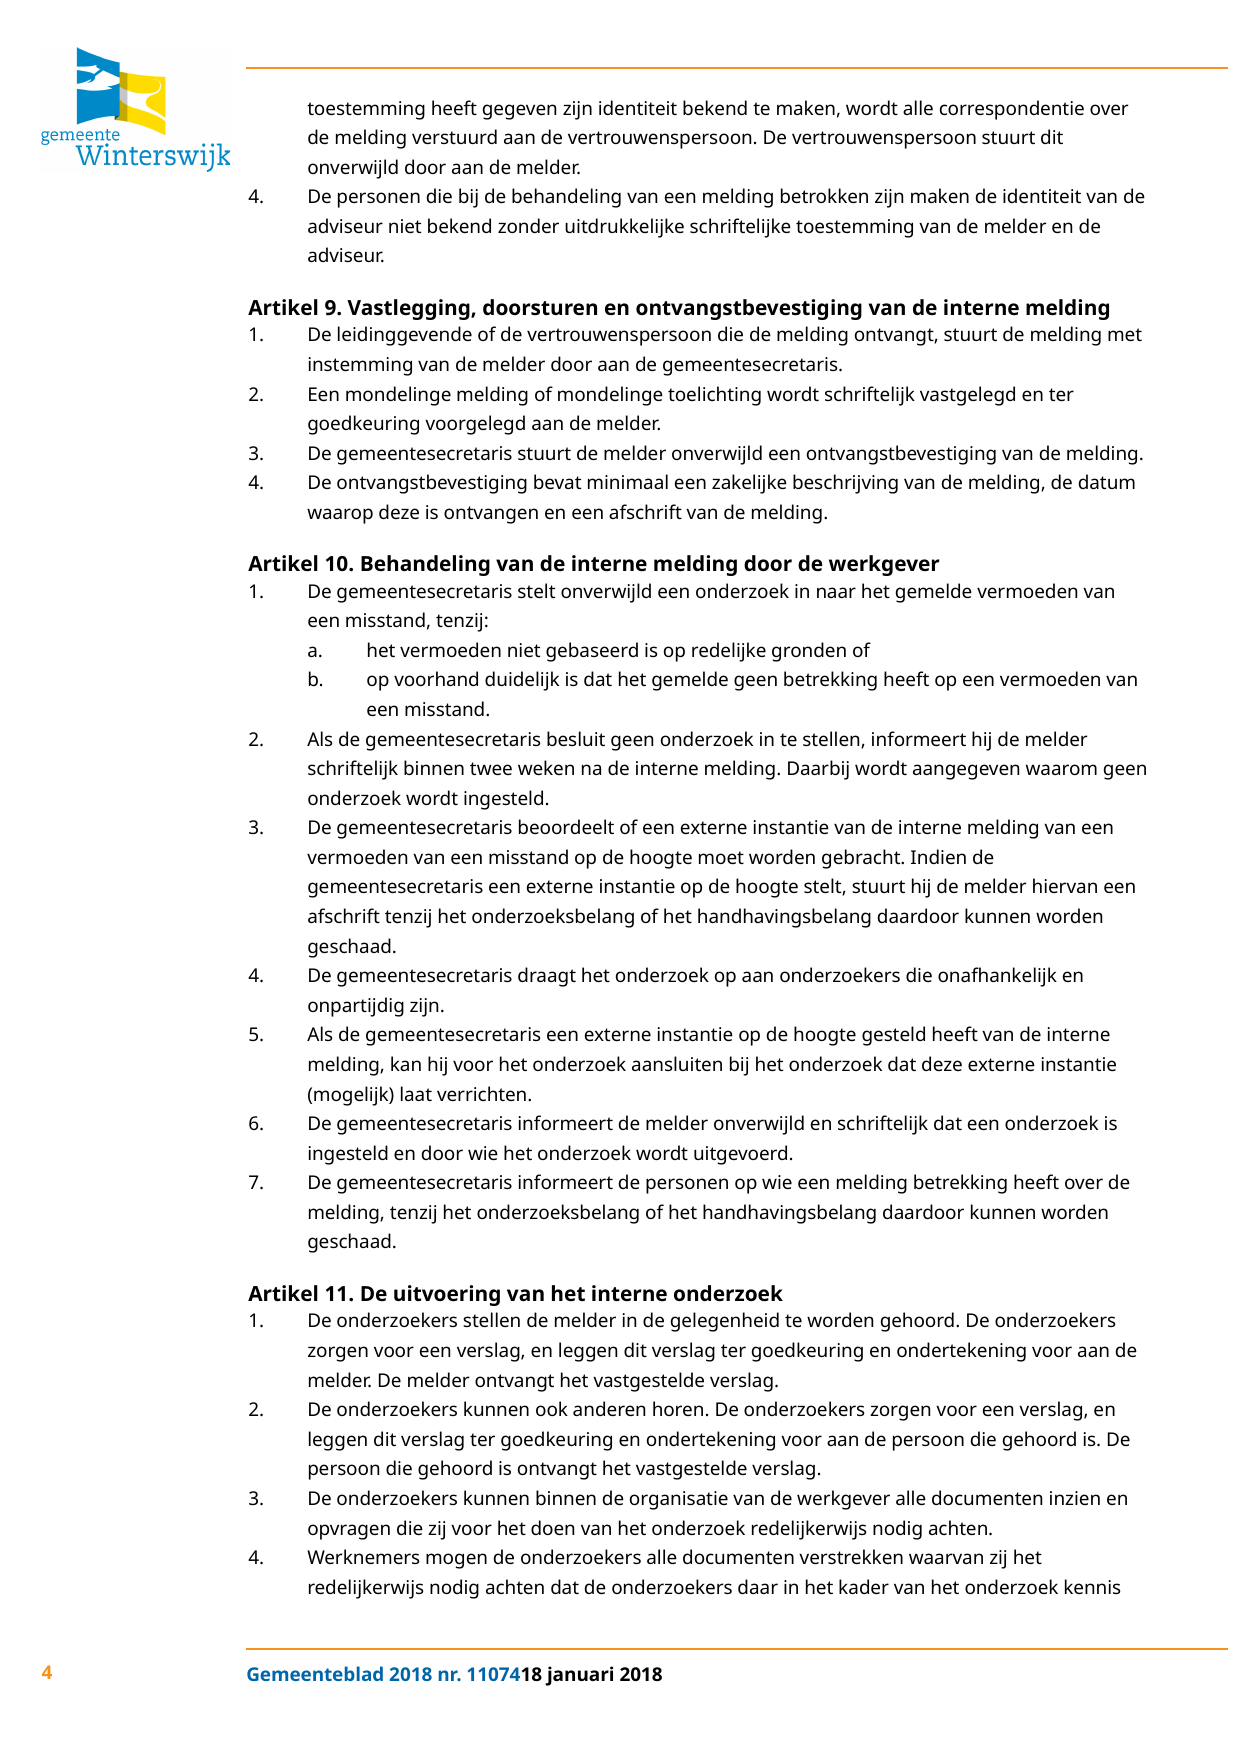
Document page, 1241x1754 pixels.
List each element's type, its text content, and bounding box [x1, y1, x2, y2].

list De gemeentesecretaris draagt het onderzoek op aan onderzoekers die onafhankelijk en onpartijdig zijn. [248, 962, 1152, 1018]
list De personen die bij de behandeling van een melding betrokken zijn maken de identiteit van de adviseur niet bekend zonder uitdrukkelijke schriftelijke toestemming van de melder en de adviseur. [248, 183, 1152, 268]
text Artikel 10. Behandeling van de interne melding door de werkgever [248, 549, 1152, 578]
list De gemeentesecretaris informeert de personen op wie een melding betrekking heeft over de melding, tenzij het onderzoeksbelang of het handhavingsbelang daardoor kunnen worden geschaad. [248, 1169, 1152, 1254]
list Als de gemeentesecretaris een externe instantie op de hoogte gesteld heeft van de interne melding, kan hij voor het onderzoek aansluiten bij het onderzoek dat deze externe instantie (mogelijk) laat verrichten. [248, 1022, 1152, 1107]
list De onderzoekers stellen de melder in de gelegenheid te worden gehoord. De onderzoekers zorgen voor een verslag, en leggen dit verslag ter goedkeuring en ondertekening voor aan de melder. De melder ontvangt het vastgestelde verslag. [248, 1308, 1152, 1392]
picture [225, 153, 231, 162]
list De gemeentesecretaris informeert de melder onverwijld en schriftelijk dat een onderzoek is ingesteld en door wie het onderzoek wordt uitgevoerd. [248, 1110, 1152, 1166]
text Artikel 11. De uitvoering van het interne onderzoek [248, 1279, 1152, 1308]
list Een mondelinge melding of mondelinge toelichting wordt schriftelijk vastgelegd en ter goedkeuring voorgelegd aan de melder. [248, 381, 1152, 436]
list De ontvangstbevestiging bevat minimaal een zakelijke beschrijving van de melding, de datum waarop deze is ontvangen en een afschrift van de melding. [248, 469, 1152, 525]
list toestemming heeft gegeven zijn identiteit bekend te maken, wordt alle correspondentie over de melding verstuurd aan de vertrouwenspersoon. De vertrouwenspersoon stuurt dit onverwijld door aan de melder. [248, 95, 1152, 180]
list De gemeentesecretaris stuurt de melder onverwijld een ontvangstbevestiging van de melding. [248, 440, 1152, 466]
list De onderzoekers kunnen ook anderen horen. De onderzoekers zorgen voor een verslag, en leggen dit verslag ter goedkeuring en ondertekening voor aan de persoon die gehoord is. De persoon die gehoord is ontvangt het vastgestelde verslag. [248, 1396, 1152, 1481]
list Werknemers mogen de onderzoekers alle documenten verstrekken waarvan zij het redelijkerwijs nodig achten dat de onderzoekers daar in het kader van het onderzoek kennis [248, 1544, 1152, 1599]
list het vermoeden niet gebaseerd is op redelijke gronden of [307, 637, 1152, 663]
list De leidinggevende of de vertrouwenspersoon die de melding ontvangt, stuurt de melding met instemming van de melder door aan de gemeentesecretaris. [248, 322, 1152, 377]
list op voorhand duidelijk is dat het gemelde geen betrekking heeft op een vermoeden van een misstand. [307, 667, 1152, 722]
list De onderzoekers kunnen binnen de organisatie van de werkgever alle documenten inzien en opvragen die zij voor het doen van het onderzoek redelijkerwijs nodig achten. [248, 1485, 1152, 1540]
list De gemeentesecretaris stelt onverwijld een onderzoek in naar het gemelde vermoeden van een misstand, tenzij: [248, 578, 1152, 633]
list De gemeentesecretaris beoordeelt of een externe instantie van de interne melding van een vermoeden van een misstand op de hoogte moet worden gebracht. Indien de gemeentesecretaris een externe instantie op de hoogte stelt, stuurt hij de melder hiervan een afschrift tenzij het onderzoeksbelang of het handhavingsbelang daardoor kunnen worden geschaad. [248, 814, 1152, 959]
picture [41, 47, 231, 172]
text Artikel 9. Vastlegging, doorsturen en ontvangstbevestiging van de interne melding [248, 293, 1152, 322]
list Als de gemeentesecretaris besluit geen onderzoek in te stellen, informeert hij de melder schriftelijk binnen twee weken na de interne melding. Daarbij wordt aangegeven waarom geen onderzoek wordt ingesteld. [248, 726, 1152, 811]
